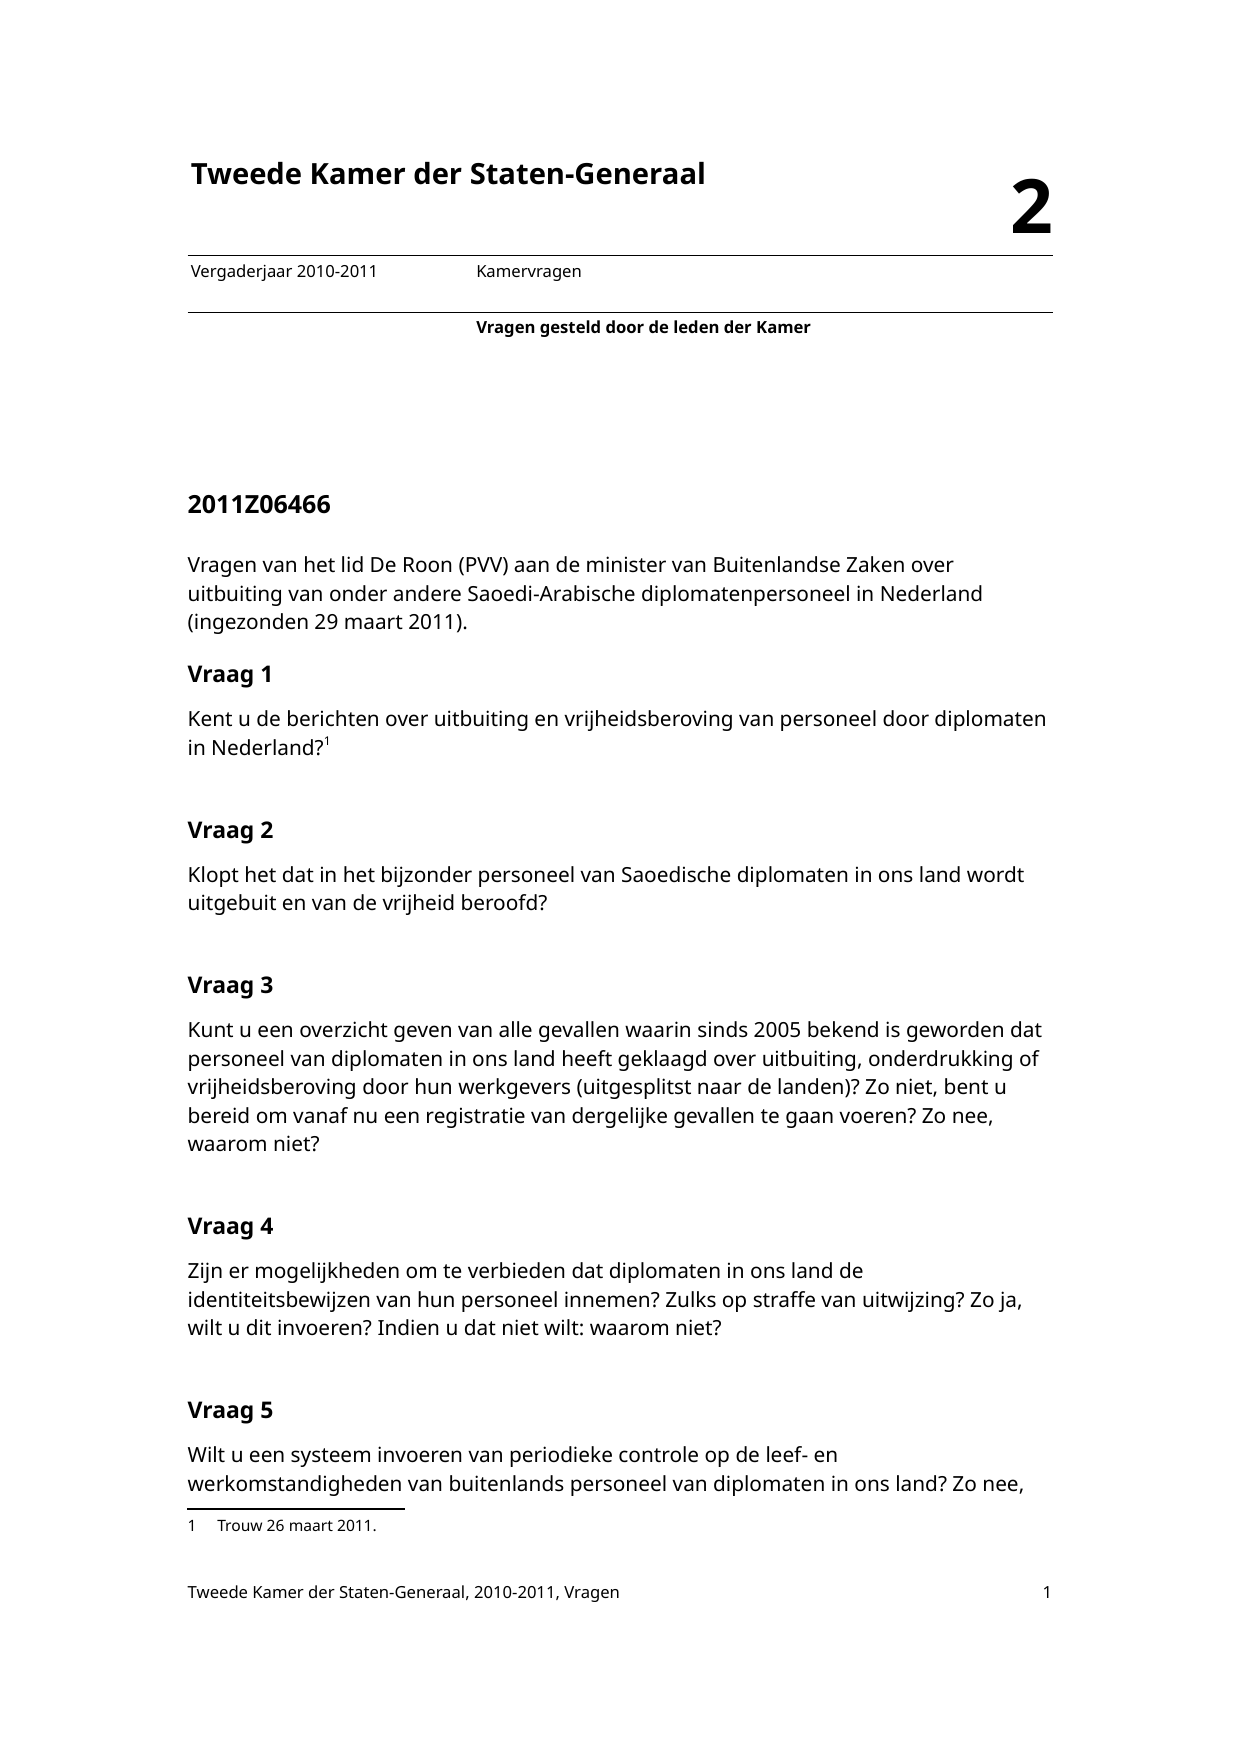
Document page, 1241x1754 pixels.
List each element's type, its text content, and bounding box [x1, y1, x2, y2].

subtitle Vraag 4 [187, 1210, 1053, 1242]
text Zijn er mogelijkheden om te verbieden dat diplomaten in ons land de identiteitsbewijzen van hun personeel innemen? Zulks op straffe van uitwijzing? Zo ja, wilt u dit invoeren? Indien u dat niet wilt: waarom niet? [187, 1257, 1053, 1342]
table_header 2 [880, 150, 1053, 255]
subtitle Vraag 1 [187, 658, 1053, 689]
subtitle Vraag 5 [187, 1394, 1053, 1426]
text Klopt het dat in het bijzonder personeel van Saoedische diplomaten in ons land wordt uitgebuit en van de vrijheid beroofd? [187, 860, 1053, 917]
text Wilt u een systeem invoeren van periodieke controle op de leef- en werkomstandigheden van buitenlands personeel van diplomaten in ons land? Zo nee, [187, 1441, 1053, 1497]
text Kent u de berichten over uitbuiting en vrijheidsberoving van personeel door diplomaten in Nederland? [187, 704, 1053, 761]
table_cell [188, 313, 473, 339]
text 2011Z06466 [187, 487, 1053, 521]
subtitle Vraag 3 [187, 969, 1053, 1001]
table_cell Kamervragen [473, 256, 1053, 312]
subtitle Vraag 2 [187, 814, 1053, 845]
text Trouw 26 maart 2011. [187, 1508, 1053, 1536]
text Kunt u een overzicht geven van alle gevallen waarin sinds 2005 bekend is geworden dat personeel van diplomaten in ons land heeft geklaagd over uitbuiting, onderdrukking of vrijheidsberoving door hun werkgevers (uitgesplitst naar de landen)? Zo niet, bent u bereid om vanaf nu een registratie van dergelijke gevallen te gaan voeren? Zo nee, waarom niet? [187, 1016, 1053, 1158]
table_cell Vergaderjaar 2010-2011 [188, 256, 473, 312]
table_cell Vragen gesteld door de leden der Kamer [473, 313, 1053, 339]
text Vragen van het lid De Roon (PVV) aan de minister van Buitenlandse Zaken over uitbuiting van onder andere Saoedi-Arabische diplomatenpersoneel in Nederland (ingezonden 29 maart 2011). [187, 550, 1053, 636]
table_header Tweede Kamer der Staten-Generaal [188, 150, 879, 255]
